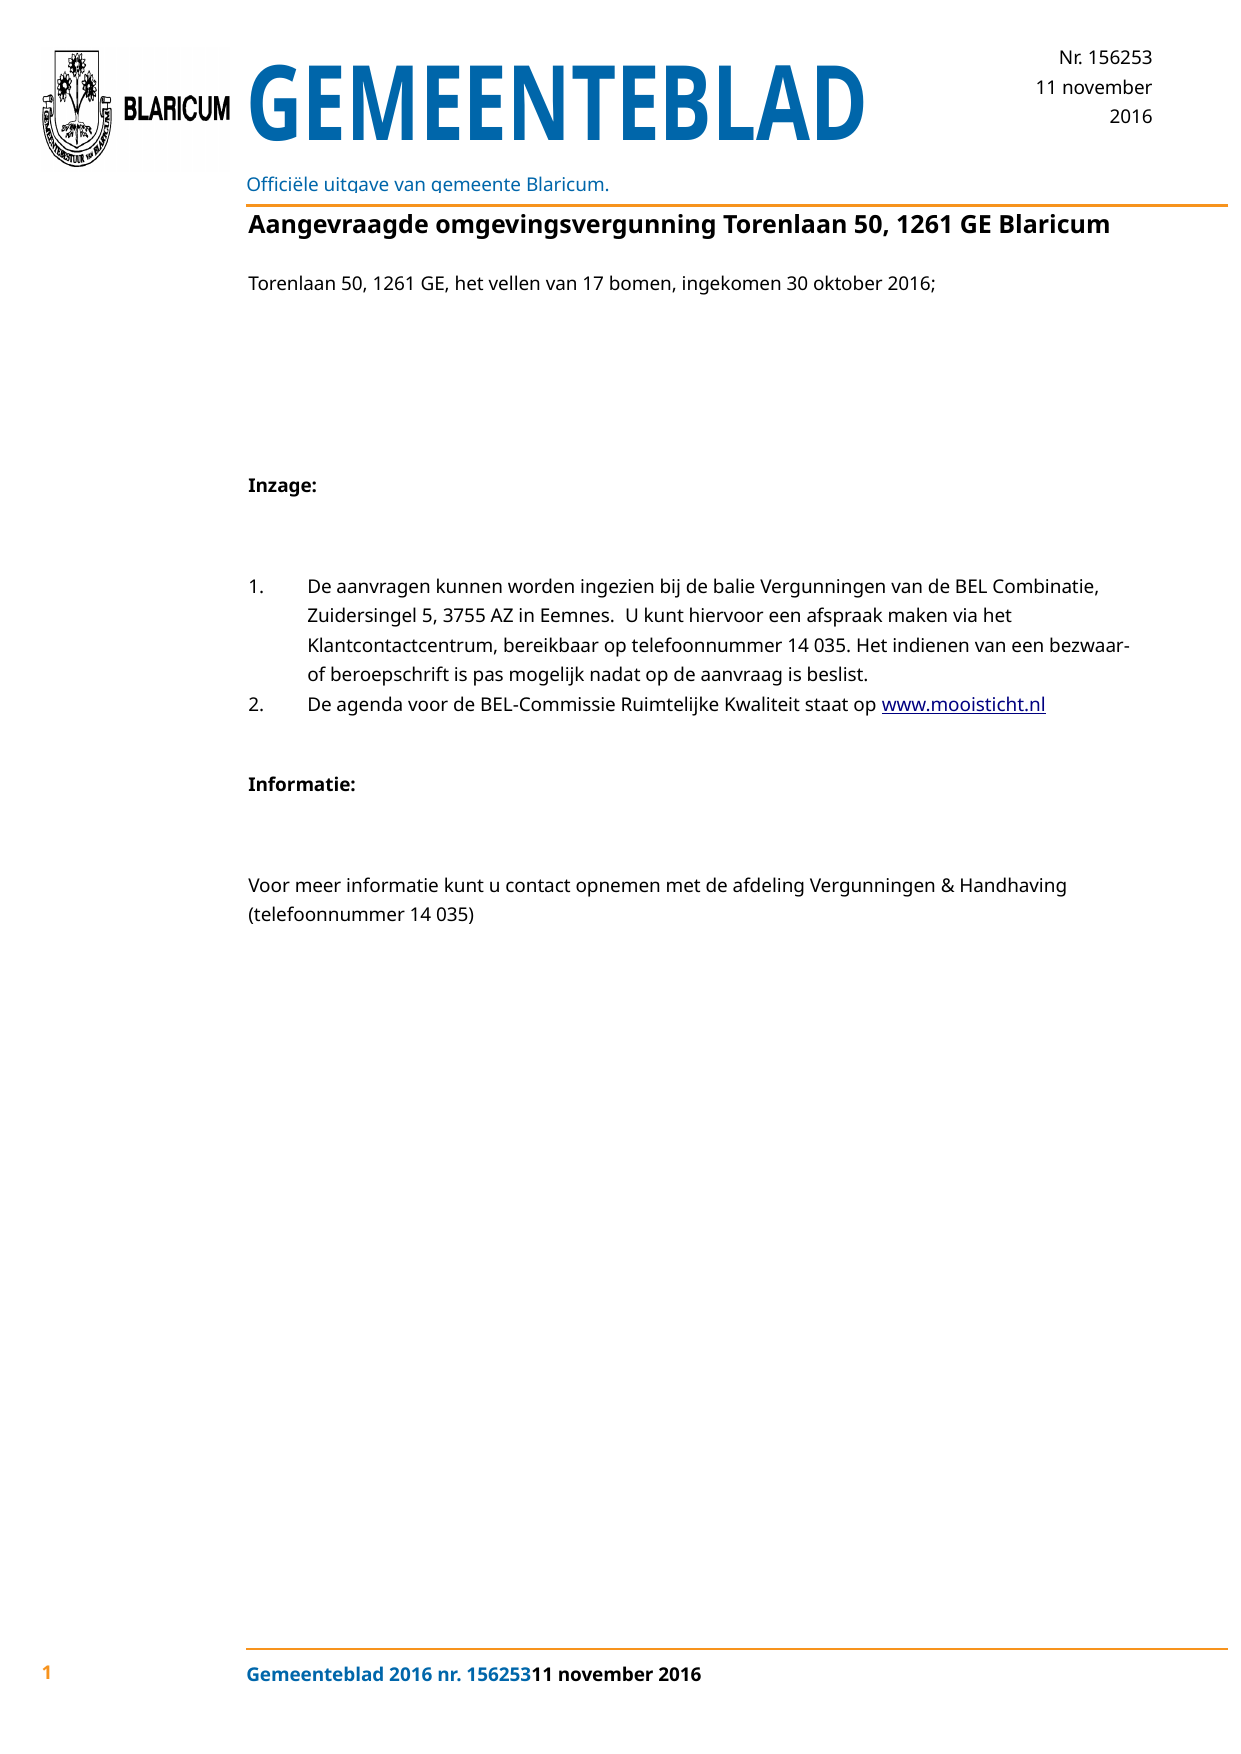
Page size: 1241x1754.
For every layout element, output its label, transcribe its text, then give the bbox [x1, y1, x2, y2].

text Torenlaan 50, 1261 GE, het vellen van 17 bomen, ingekomen 30 oktober 2016; [248, 270, 1152, 296]
list De aanvragen kunnen worden ingezien bij de balie Vergunningen van de BEL Combinatie, Zuidersingel 5, 3755 AZ in Eemnes. U kunt hiervoor een afspraak maken via het Klantcontactcentrum, bereikbaar op telefoonnummer 14 035. Het indienen van een bezwaar- of beroepschrift is pas mogelijk nadat op de aanvraag is beslist. [248, 573, 1152, 687]
text Voor meer informatie kunt u contact opnemen met de afdeling Vergunningen & Handhaving (telefoonnummer 14 035) [248, 872, 1152, 927]
text Inzage: [248, 472, 1152, 498]
text Informatie: [248, 771, 1152, 797]
picture [41, 47, 231, 172]
list De agenda voor de BEL-Commissie Ruimtelijke Kwaliteit staat op www.mooisticht.nl [248, 691, 1152, 717]
text Aangevraagde omgevingsvergunning Torenlaan 50, 1261 GE Blaricum [248, 207, 1152, 241]
